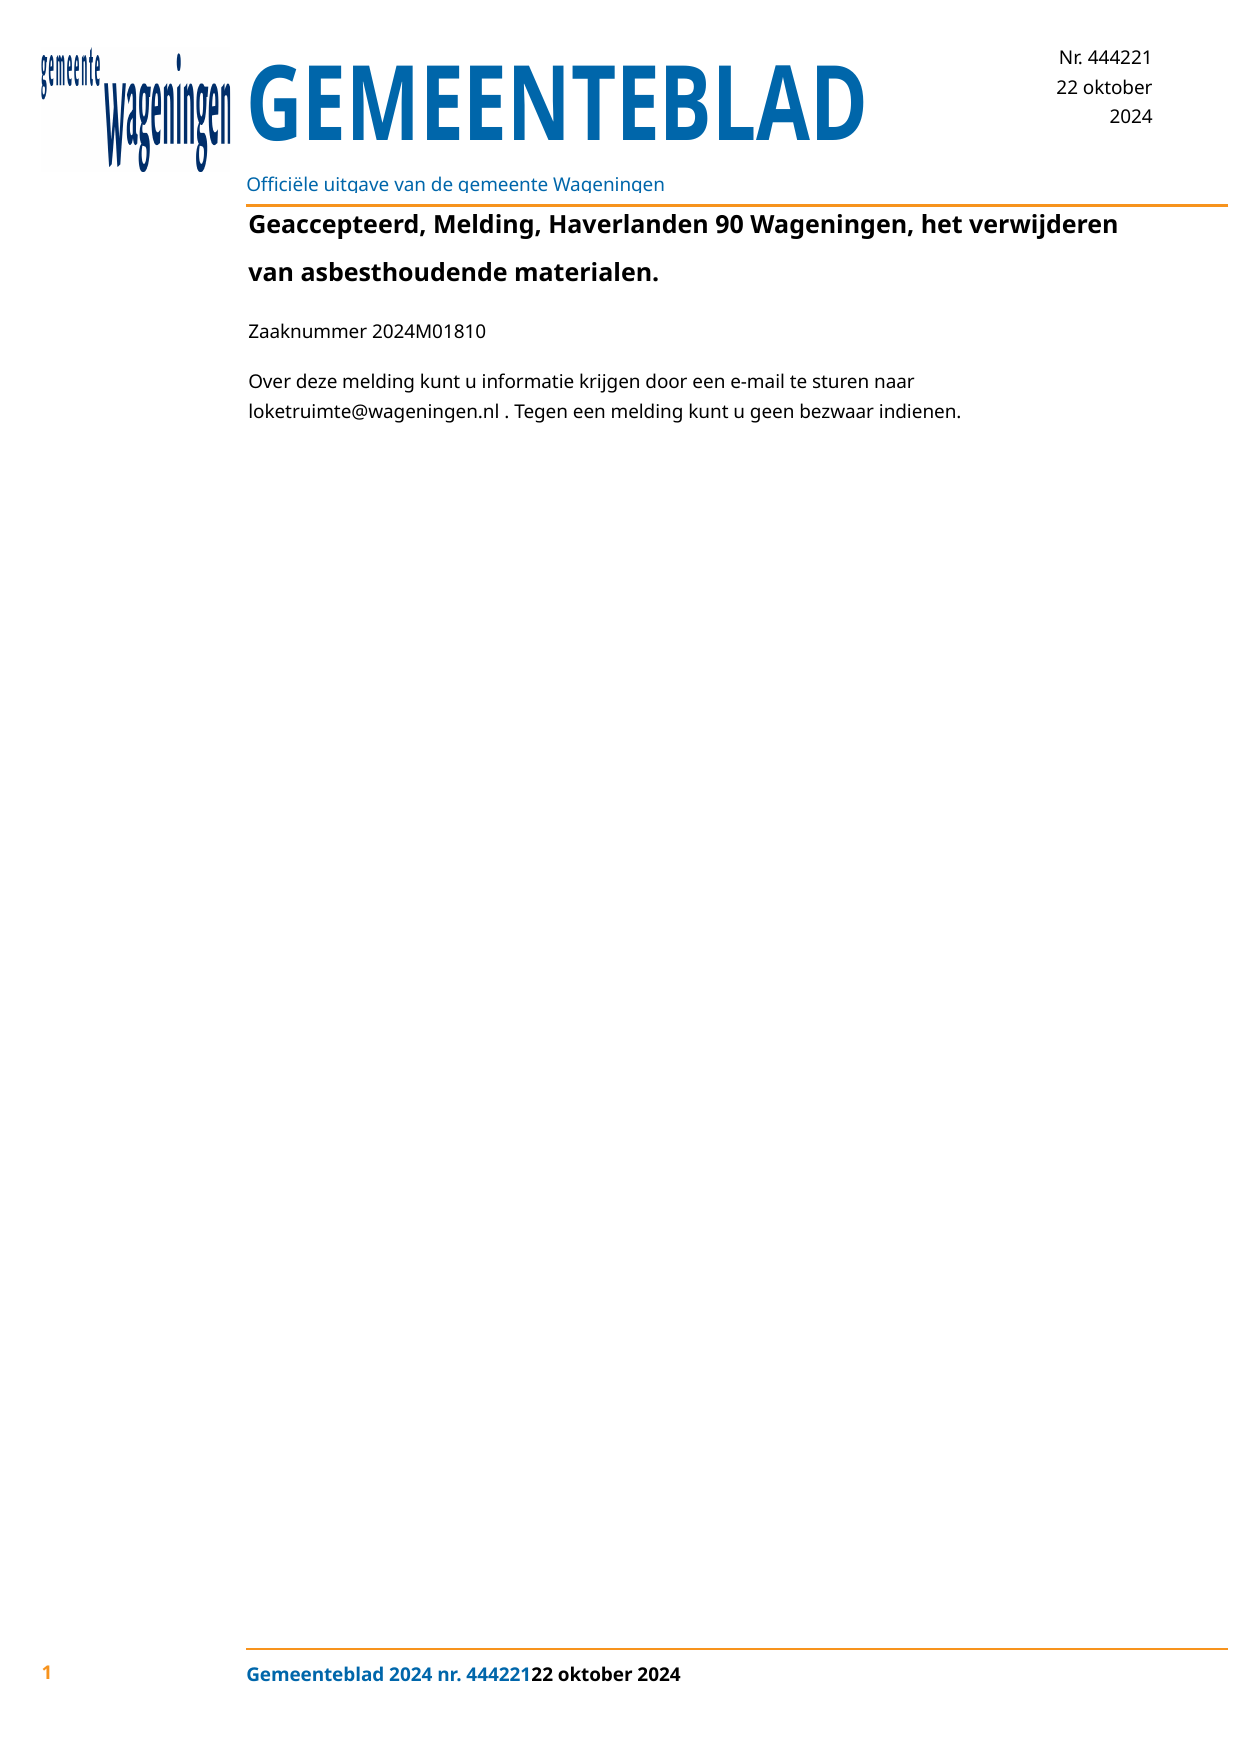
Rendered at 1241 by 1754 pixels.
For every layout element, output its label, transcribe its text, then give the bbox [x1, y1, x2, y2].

text Over deze melding kunt u informatie krijgen door een e-mail te sturen naar loketruimte@wageningen.nl . Tegen een melding kunt u geen bezwaar indienen. [248, 368, 1152, 424]
text Geaccepteerd, Melding, Haverlanden 90 Wageningen, het verwijderen van asbesthoudende materialen. [248, 207, 1152, 288]
picture [41, 47, 231, 172]
text Zaaknummer 2024M01810 [248, 318, 1152, 344]
